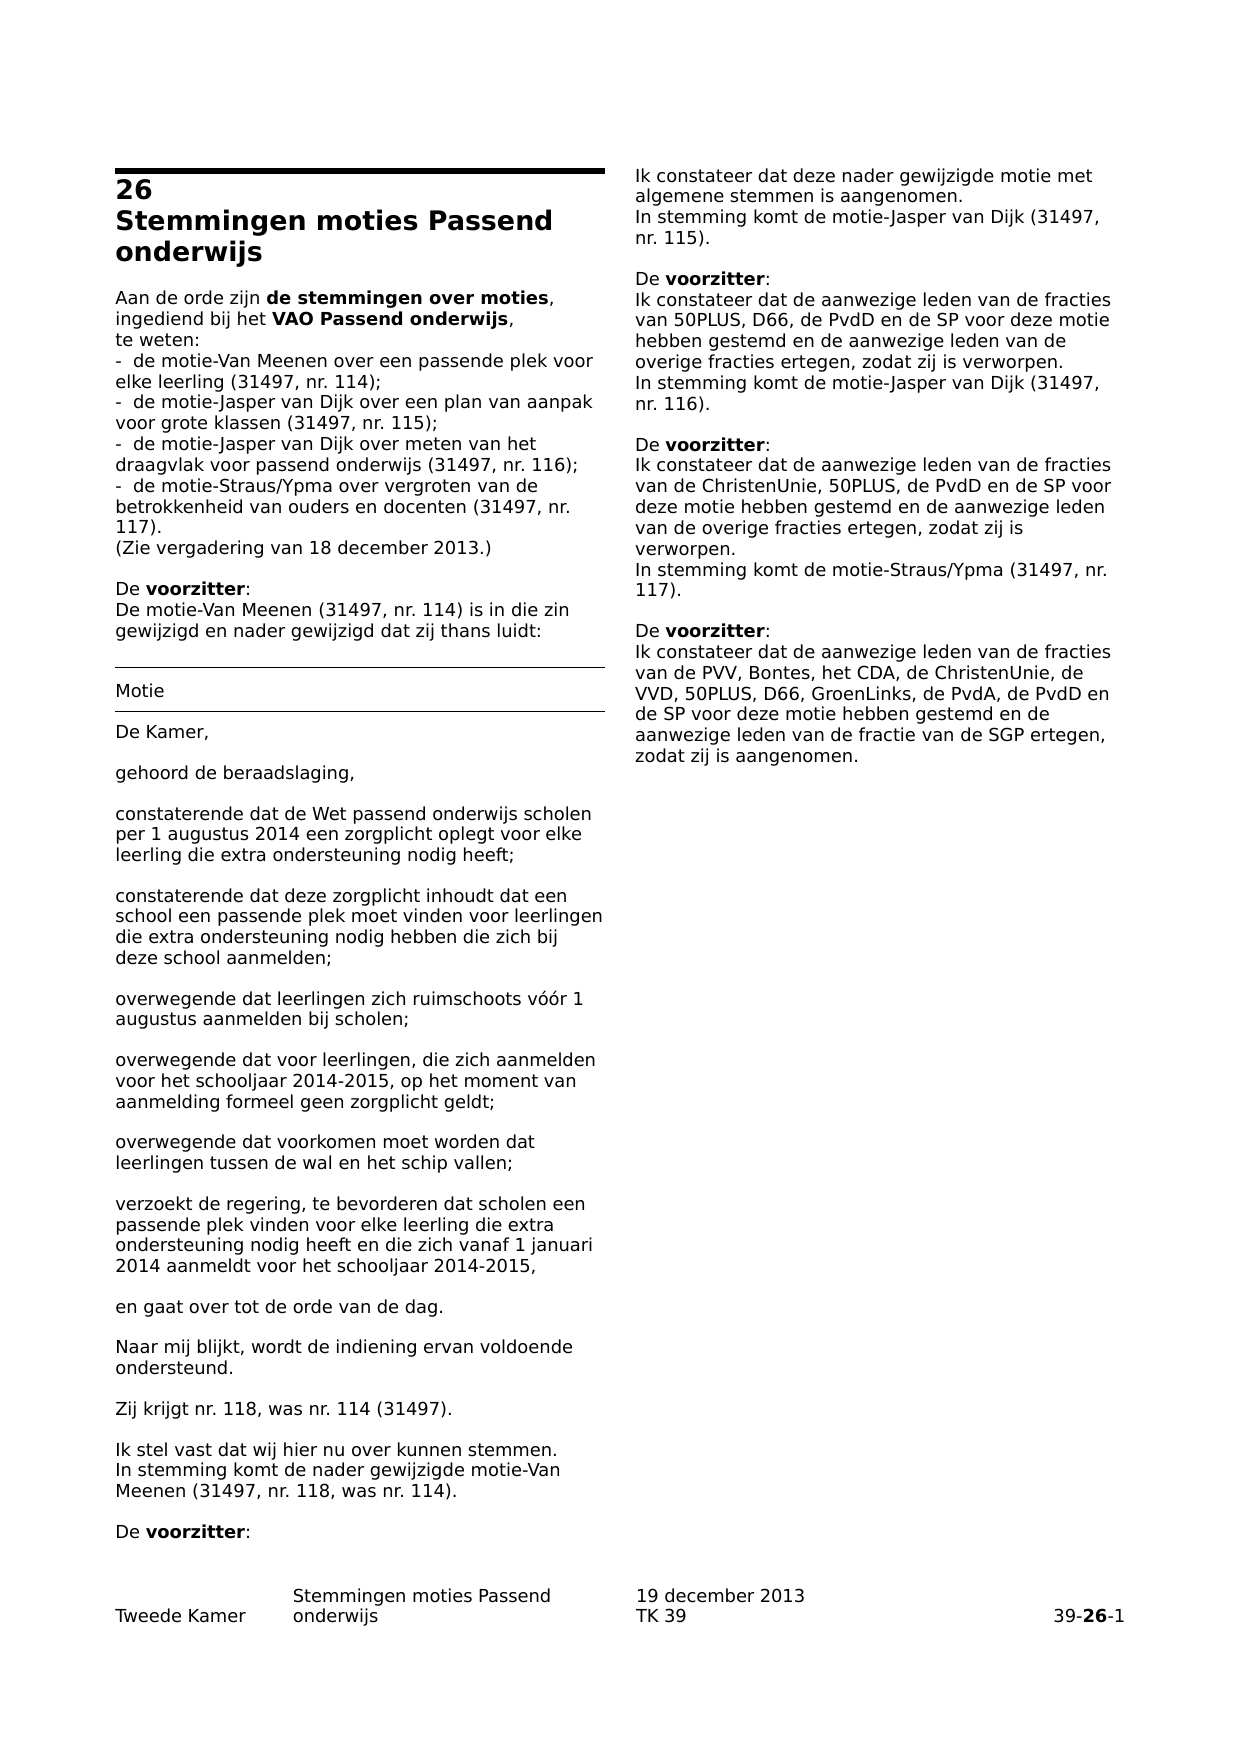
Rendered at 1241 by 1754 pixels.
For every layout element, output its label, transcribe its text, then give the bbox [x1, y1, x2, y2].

text (Zie vergadering van 18 december 2013.) [115, 538, 605, 559]
list de motie-Jasper van Dijk over een plan van aanpak voor grote klassen (31497, nr. 115); [115, 392, 605, 434]
list de motie-Van Meenen over een passende plek voor elke leerling (31497, nr. 114); [115, 351, 605, 392]
text In stemming komt de motie-Jasper van Dijk (31497, nr. 116). [635, 373, 1125, 414]
text De voorzitter: [635, 621, 1125, 642]
text overwegende dat voor leerlingen, die zich aanmelden voor het schooljaar 2014-2015, op het moment van aanmelding formeel geen zorgplicht geldt; [115, 1050, 605, 1112]
text Ik constateer dat de aanwezige leden van de fracties van de PVV, Bontes, het CDA, de ChristenUnie, de VVD, 50PLUS, D66, GroenLinks, de PvdA, de PvdD en de SP voor deze motie hebben gestemd en de aanwezige leden van de fractie van de SGP ertegen, zodat zij is aangenomen. [635, 642, 1125, 767]
text constaterende dat de Wet passend onderwijs scholen per 1 augustus 2014 een zorgplicht oplegt voor elke leerling die extra ondersteuning nodig heeft; [115, 803, 605, 866]
text overwegende dat leerlingen zich ruimschoots vóór 1 augustus aanmelden bij scholen; [115, 988, 605, 1030]
text gehoord de beraadslaging, [115, 763, 605, 783]
title 26 Stemmingen moties Passend onderwijs [115, 174, 605, 268]
text Ik constateer dat de aanwezige leden van de fracties van 50PLUS, D66, de PvdD en de SP voor deze motie hebben gestemd en de aanwezige leden van de overige fracties ertegen, zodat zij is verworpen. [635, 289, 1125, 373]
text De voorzitter: [115, 579, 605, 600]
text overwegende dat voorkomen moet worden dat leerlingen tussen de wal en het schip vallen; [115, 1132, 605, 1174]
text De motie-Van Meenen (31497, nr. 114) is in die zin gewijzigd en nader gewijzigd dat zij thans luidt: [115, 600, 605, 641]
text Aan de orde zijn de stemmingen over moties, ingediend bij het VAO Passend onderwijs, [115, 288, 605, 330]
text In stemming komt de motie-Straus/Ypma (31497, nr. 117). [635, 559, 1125, 601]
text De voorzitter: [115, 1522, 605, 1543]
text Motie [115, 681, 605, 702]
text In stemming komt de motie-Jasper van Dijk (31497, nr. 115). [635, 207, 1125, 249]
text Zij krijgt nr. 118, was nr. 114 (31497). [115, 1399, 605, 1419]
text Ik constateer dat de aanwezige leden van de fracties van de ChristenUnie, 50PLUS, de PvdD en de SP voor deze motie hebben gestemd en de aanwezige leden van de overige fracties ertegen, zodat zij is verworpen. [635, 455, 1125, 559]
text verzoekt de regering, te bevorderen dat scholen een passende plek vinden voor elke leerling die extra ondersteuning nodig heeft en die zich vanaf 1 januari 2014 aanmeldt voor het schooljaar 2014-2015, [115, 1194, 605, 1277]
text De voorzitter: [635, 269, 1125, 289]
text In stemming komt de nader gewijzigde motie-Van Meenen (31497, nr. 118, was nr. 114). [115, 1460, 605, 1502]
text Ik constateer dat deze nader gewijzigde motie met algemene stemmen is aangenomen. [635, 165, 1125, 207]
text De Kamer, [115, 722, 605, 743]
text te weten: [115, 330, 605, 351]
list de motie-Straus/Ypma over vergroten van de betrokkenheid van ouders en docenten (31497, nr. 117). [115, 476, 605, 538]
text en gaat over tot de orde van de dag. [115, 1297, 605, 1317]
text constaterende dat deze zorgplicht inhoudt dat een school een passende plek moet vinden voor leerlingen die extra ondersteuning nodig hebben die zich bij deze school aanmelden; [115, 886, 605, 968]
text De voorzitter: [635, 434, 1125, 455]
list de motie-Jasper van Dijk over meten van het draagvlak voor passend onderwijs (31497, nr. 116); [115, 434, 605, 476]
text Naar mij blijkt, wordt de indiening ervan voldoende ondersteund. [115, 1337, 605, 1379]
text Ik stel vast dat wij hier nu over kunnen stemmen. [115, 1439, 605, 1460]
